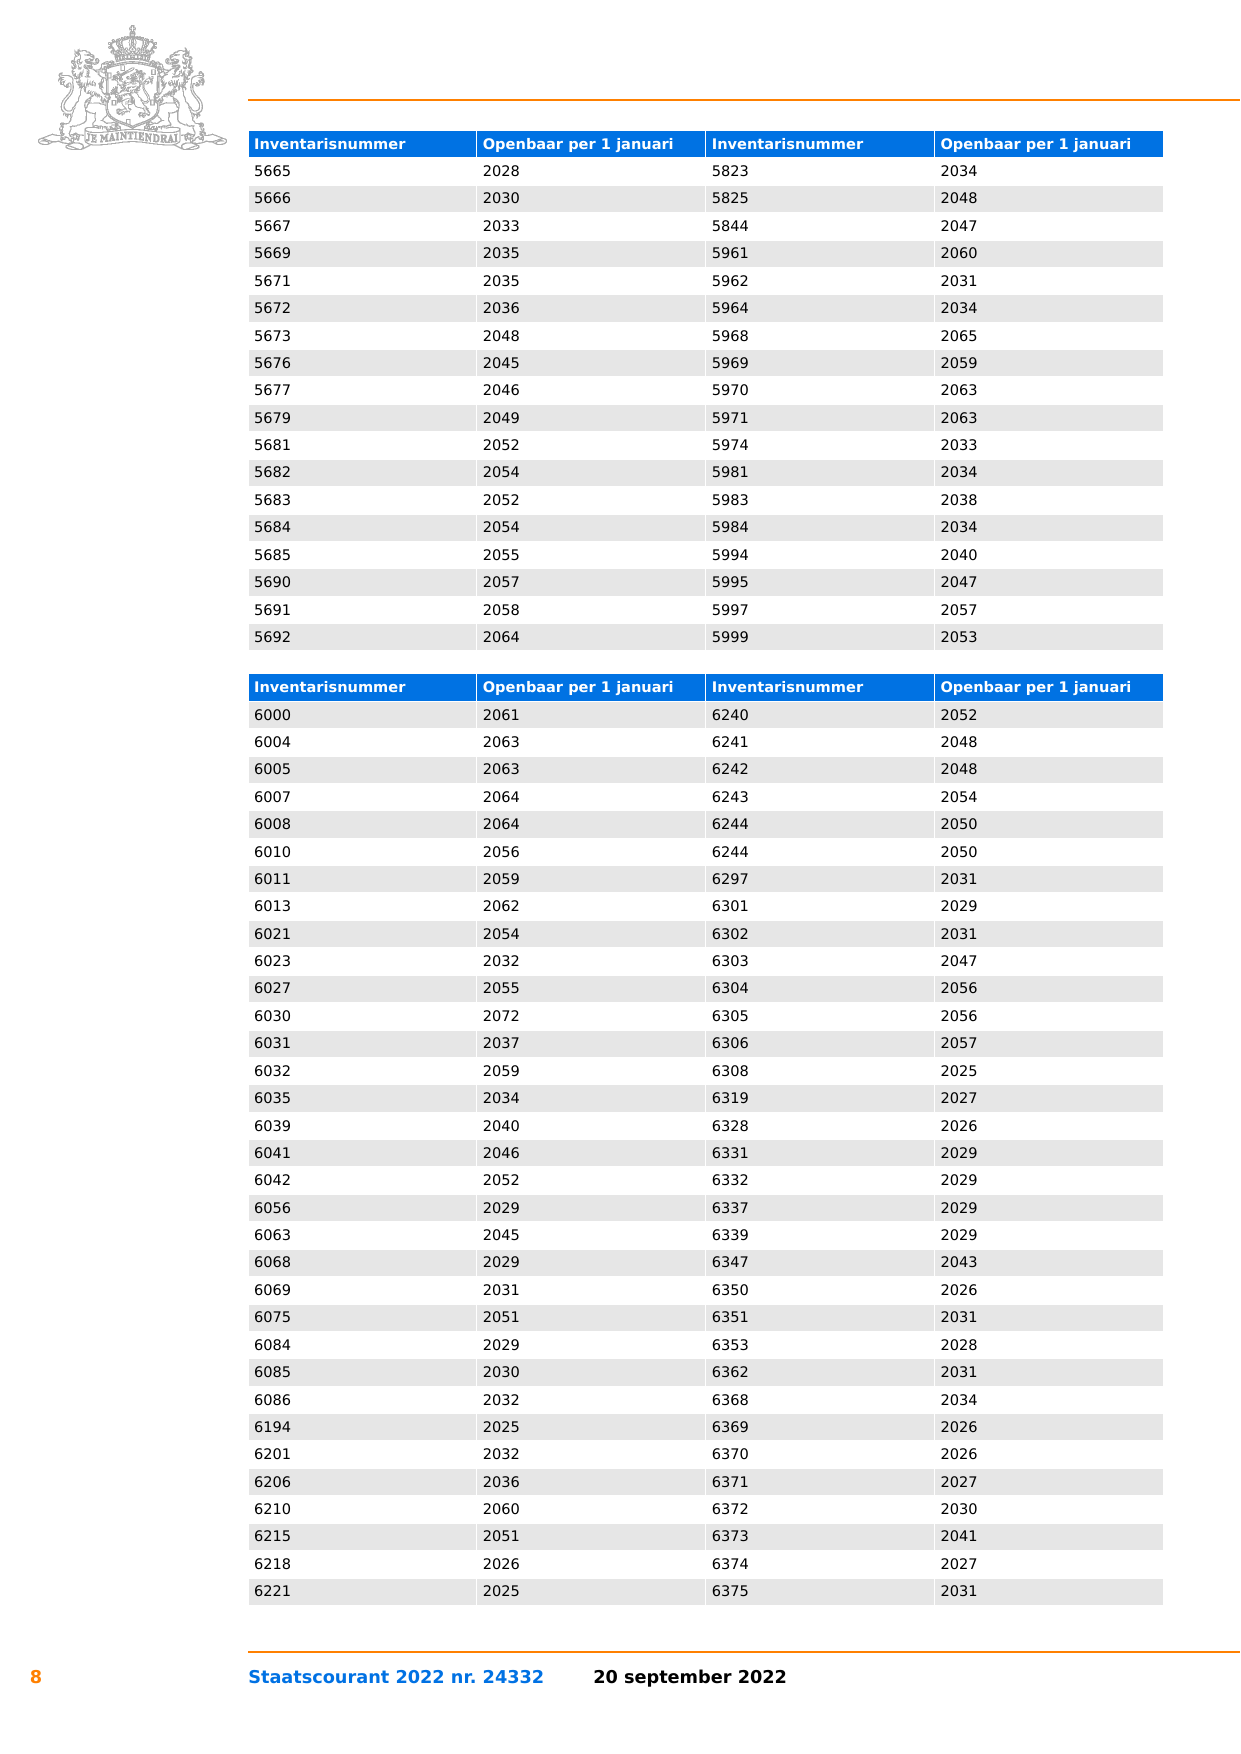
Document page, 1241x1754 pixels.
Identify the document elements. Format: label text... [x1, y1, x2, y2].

table_header Openbaar per 1 januari [935, 131, 1163, 157]
table_cell 2065 [935, 323, 1163, 349]
table_cell 6368 [706, 1387, 934, 1413]
table_cell 2031 [477, 1277, 705, 1303]
table_cell 6030 [249, 1003, 476, 1029]
table_cell 2064 [477, 624, 705, 650]
table_cell 6086 [249, 1387, 476, 1413]
table_cell 5683 [249, 487, 476, 513]
table_cell 5691 [249, 597, 476, 623]
table_cell 5995 [706, 569, 934, 596]
table_cell 2046 [477, 1140, 705, 1166]
table_cell 6056 [249, 1195, 476, 1221]
table_cell 5823 [706, 158, 934, 185]
table_cell 2052 [477, 1168, 705, 1194]
table_cell 2031 [935, 1305, 1163, 1331]
table_cell 6242 [706, 757, 934, 783]
table_cell 6319 [706, 1085, 934, 1112]
table_cell 5969 [706, 350, 934, 376]
table_cell 2059 [477, 1058, 705, 1084]
table_cell 5999 [706, 624, 934, 650]
table_cell 6302 [706, 921, 934, 947]
table_cell 2031 [935, 1579, 1163, 1605]
table_cell 6069 [249, 1277, 476, 1303]
table_cell 6328 [706, 1113, 934, 1139]
table_header Inventarisnummer [706, 131, 934, 157]
table_cell 2063 [477, 729, 705, 756]
table_cell 2036 [477, 1469, 705, 1495]
table_cell 5671 [249, 268, 476, 294]
table_cell 2031 [935, 921, 1163, 947]
table_cell 2053 [935, 624, 1163, 650]
table_cell 5684 [249, 515, 476, 541]
table_cell 6221 [249, 1579, 476, 1605]
table_cell 5961 [706, 241, 934, 267]
table_cell 6306 [706, 1031, 934, 1057]
table_cell 2026 [477, 1551, 705, 1577]
table_cell 6371 [706, 1469, 934, 1495]
table_cell 5690 [249, 569, 476, 596]
table_cell 2031 [935, 1359, 1163, 1386]
table_cell 6039 [249, 1113, 476, 1139]
table_cell 6375 [706, 1579, 934, 1605]
table_cell 6031 [249, 1031, 476, 1057]
table_cell 6215 [249, 1524, 476, 1550]
table_cell 2030 [477, 186, 705, 212]
table_cell 6042 [249, 1168, 476, 1194]
table_cell 6370 [706, 1441, 934, 1468]
table_header Inventarisnummer [706, 674, 934, 701]
table_cell 2054 [477, 515, 705, 541]
table_cell 6004 [249, 729, 476, 756]
table_cell 2055 [477, 542, 705, 568]
table_cell 2052 [477, 432, 705, 459]
table_cell 2058 [477, 597, 705, 623]
table_cell 6369 [706, 1414, 934, 1440]
table_cell 2025 [935, 1058, 1163, 1084]
table_cell 6240 [706, 702, 934, 728]
table_cell 2029 [935, 1195, 1163, 1221]
table_cell 6068 [249, 1250, 476, 1276]
table_cell 2035 [477, 268, 705, 294]
table_cell 6000 [249, 702, 476, 728]
table_cell 2057 [477, 569, 705, 596]
table_cell 6023 [249, 948, 476, 975]
table_cell 5685 [249, 542, 476, 568]
table_cell 6201 [249, 1441, 476, 1468]
table_cell 2029 [935, 1168, 1163, 1194]
table_cell 2047 [935, 569, 1163, 596]
table_cell 6011 [249, 866, 476, 892]
table_cell 2057 [935, 597, 1163, 623]
table_cell 6304 [706, 976, 934, 1002]
table_cell 2057 [935, 1031, 1163, 1057]
table_cell 5970 [706, 378, 934, 404]
table_cell 2035 [477, 241, 705, 267]
table_cell 6010 [249, 839, 476, 865]
table_cell 2056 [935, 976, 1163, 1002]
table_cell 5984 [706, 515, 934, 541]
table_cell 2048 [935, 186, 1163, 212]
table_cell 2043 [935, 1250, 1163, 1276]
table_cell 2038 [935, 487, 1163, 513]
table_cell 2036 [477, 295, 705, 322]
table_cell 6332 [706, 1168, 934, 1194]
table_cell 2052 [477, 487, 705, 513]
table_cell 5844 [706, 213, 934, 239]
table_cell 6308 [706, 1058, 934, 1084]
table_cell 6303 [706, 948, 934, 975]
table_cell 2032 [477, 1387, 705, 1413]
table_cell 6353 [706, 1332, 934, 1358]
table_cell 5682 [249, 460, 476, 486]
table_cell 6337 [706, 1195, 934, 1221]
table_cell 5666 [249, 186, 476, 212]
table_cell 2031 [935, 268, 1163, 294]
table_cell 2063 [477, 757, 705, 783]
table_header Inventarisnummer [249, 131, 476, 157]
table_cell 2056 [935, 1003, 1163, 1029]
table_cell 5672 [249, 295, 476, 322]
table_cell 5681 [249, 432, 476, 459]
table_cell 2040 [477, 1113, 705, 1139]
table_cell 5667 [249, 213, 476, 239]
table_cell 5962 [706, 268, 934, 294]
table_cell 2050 [935, 839, 1163, 865]
table_cell 2027 [935, 1085, 1163, 1112]
table_cell 2032 [477, 1441, 705, 1468]
table_cell 2059 [935, 350, 1163, 376]
table_cell 2026 [935, 1113, 1163, 1139]
table_cell 2062 [477, 894, 705, 920]
table_cell 2034 [935, 460, 1163, 486]
table_cell 2051 [477, 1524, 705, 1550]
table_cell 6244 [706, 811, 934, 838]
table_cell 6013 [249, 894, 476, 920]
table_cell 2033 [935, 432, 1163, 459]
table_cell 2049 [477, 405, 705, 431]
table_header Inventarisnummer [249, 674, 476, 701]
table_cell 2026 [935, 1414, 1163, 1440]
table_cell 5974 [706, 432, 934, 459]
table_cell 6032 [249, 1058, 476, 1084]
table_cell 2059 [477, 866, 705, 892]
table_cell 2034 [935, 158, 1163, 185]
table_cell 5983 [706, 487, 934, 513]
table_header Openbaar per 1 januari [477, 131, 705, 157]
table_cell 2034 [935, 515, 1163, 541]
table_cell 6373 [706, 1524, 934, 1550]
picture [38, 25, 227, 150]
table_cell 2048 [477, 323, 705, 349]
table_cell 6194 [249, 1414, 476, 1440]
table_cell 2054 [477, 460, 705, 486]
table_cell 6301 [706, 894, 934, 920]
table_cell 6374 [706, 1551, 934, 1577]
table_cell 2054 [935, 784, 1163, 810]
table_cell 6241 [706, 729, 934, 756]
table_cell 2034 [935, 1387, 1163, 1413]
table_cell 5665 [249, 158, 476, 185]
table_cell 2052 [935, 702, 1163, 728]
table_cell 5677 [249, 378, 476, 404]
table_cell 6243 [706, 784, 934, 810]
table_cell 2050 [935, 811, 1163, 838]
table_cell 2029 [477, 1250, 705, 1276]
table_cell 2054 [477, 921, 705, 947]
table_cell 2025 [477, 1579, 705, 1605]
table_cell 2045 [477, 350, 705, 376]
table_header Openbaar per 1 januari [935, 674, 1163, 701]
table_cell 6350 [706, 1277, 934, 1303]
table_cell 5676 [249, 350, 476, 376]
table_cell 5997 [706, 597, 934, 623]
table_cell 2028 [935, 1332, 1163, 1358]
table_cell 6351 [706, 1305, 934, 1331]
table_cell 2027 [935, 1469, 1163, 1495]
table_cell 6008 [249, 811, 476, 838]
table_cell 5971 [706, 405, 934, 431]
table_cell 5968 [706, 323, 934, 349]
table_cell 2027 [935, 1551, 1163, 1577]
table_cell 5825 [706, 186, 934, 212]
table_cell 6347 [706, 1250, 934, 1276]
table_cell 2029 [477, 1195, 705, 1221]
table_cell 2037 [477, 1031, 705, 1057]
table_cell 2063 [935, 378, 1163, 404]
table_cell 6210 [249, 1496, 476, 1523]
table_cell 2047 [935, 948, 1163, 975]
table_cell 5964 [706, 295, 934, 322]
table_cell 2033 [477, 213, 705, 239]
table_cell 2029 [935, 1222, 1163, 1249]
table_cell 2063 [935, 405, 1163, 431]
table_cell 2041 [935, 1524, 1163, 1550]
table_cell 6339 [706, 1222, 934, 1249]
table_cell 2029 [477, 1332, 705, 1358]
table_cell 2047 [935, 213, 1163, 239]
table_cell 6035 [249, 1085, 476, 1112]
table_cell 6007 [249, 784, 476, 810]
table_cell 2060 [935, 241, 1163, 267]
table_cell 6075 [249, 1305, 476, 1331]
table_cell 6041 [249, 1140, 476, 1166]
table_cell 6305 [706, 1003, 934, 1029]
table_cell 2051 [477, 1305, 705, 1331]
table_cell 6362 [706, 1359, 934, 1386]
table_cell 2045 [477, 1222, 705, 1249]
table_cell 2056 [477, 839, 705, 865]
table_cell 6063 [249, 1222, 476, 1249]
table_cell 6372 [706, 1496, 934, 1523]
table_header Openbaar per 1 januari [477, 674, 705, 701]
table_cell 5673 [249, 323, 476, 349]
table_cell 2031 [935, 866, 1163, 892]
table_cell 2032 [477, 948, 705, 975]
table_cell 6005 [249, 757, 476, 783]
table_cell 2048 [935, 729, 1163, 756]
table_cell 5669 [249, 241, 476, 267]
table_cell 2060 [477, 1496, 705, 1523]
table_cell 2025 [477, 1414, 705, 1440]
table_cell 2030 [935, 1496, 1163, 1523]
table_cell 2026 [935, 1441, 1163, 1468]
table_cell 6085 [249, 1359, 476, 1386]
table_cell 2034 [477, 1085, 705, 1112]
table_cell 2046 [477, 378, 705, 404]
table_cell 6244 [706, 839, 934, 865]
table_cell 5692 [249, 624, 476, 650]
table_cell 2029 [935, 894, 1163, 920]
table_cell 6027 [249, 976, 476, 1002]
table_cell 2030 [477, 1359, 705, 1386]
table_cell 5679 [249, 405, 476, 431]
table_cell 6084 [249, 1332, 476, 1358]
table_cell 6206 [249, 1469, 476, 1495]
table_cell 5994 [706, 542, 934, 568]
table_cell 2064 [477, 784, 705, 810]
table_cell 2029 [935, 1140, 1163, 1166]
table_cell 2026 [935, 1277, 1163, 1303]
table_cell 2028 [477, 158, 705, 185]
table_cell 2040 [935, 542, 1163, 568]
table_cell 6297 [706, 866, 934, 892]
table_cell 6218 [249, 1551, 476, 1577]
table_cell 2061 [477, 702, 705, 728]
table_cell 2048 [935, 757, 1163, 783]
table_cell 2072 [477, 1003, 705, 1029]
table_cell 2034 [935, 295, 1163, 322]
table_cell 5981 [706, 460, 934, 486]
table_cell 6331 [706, 1140, 934, 1166]
table_cell 2055 [477, 976, 705, 1002]
table_cell 2064 [477, 811, 705, 838]
table_cell 6021 [249, 921, 476, 947]
